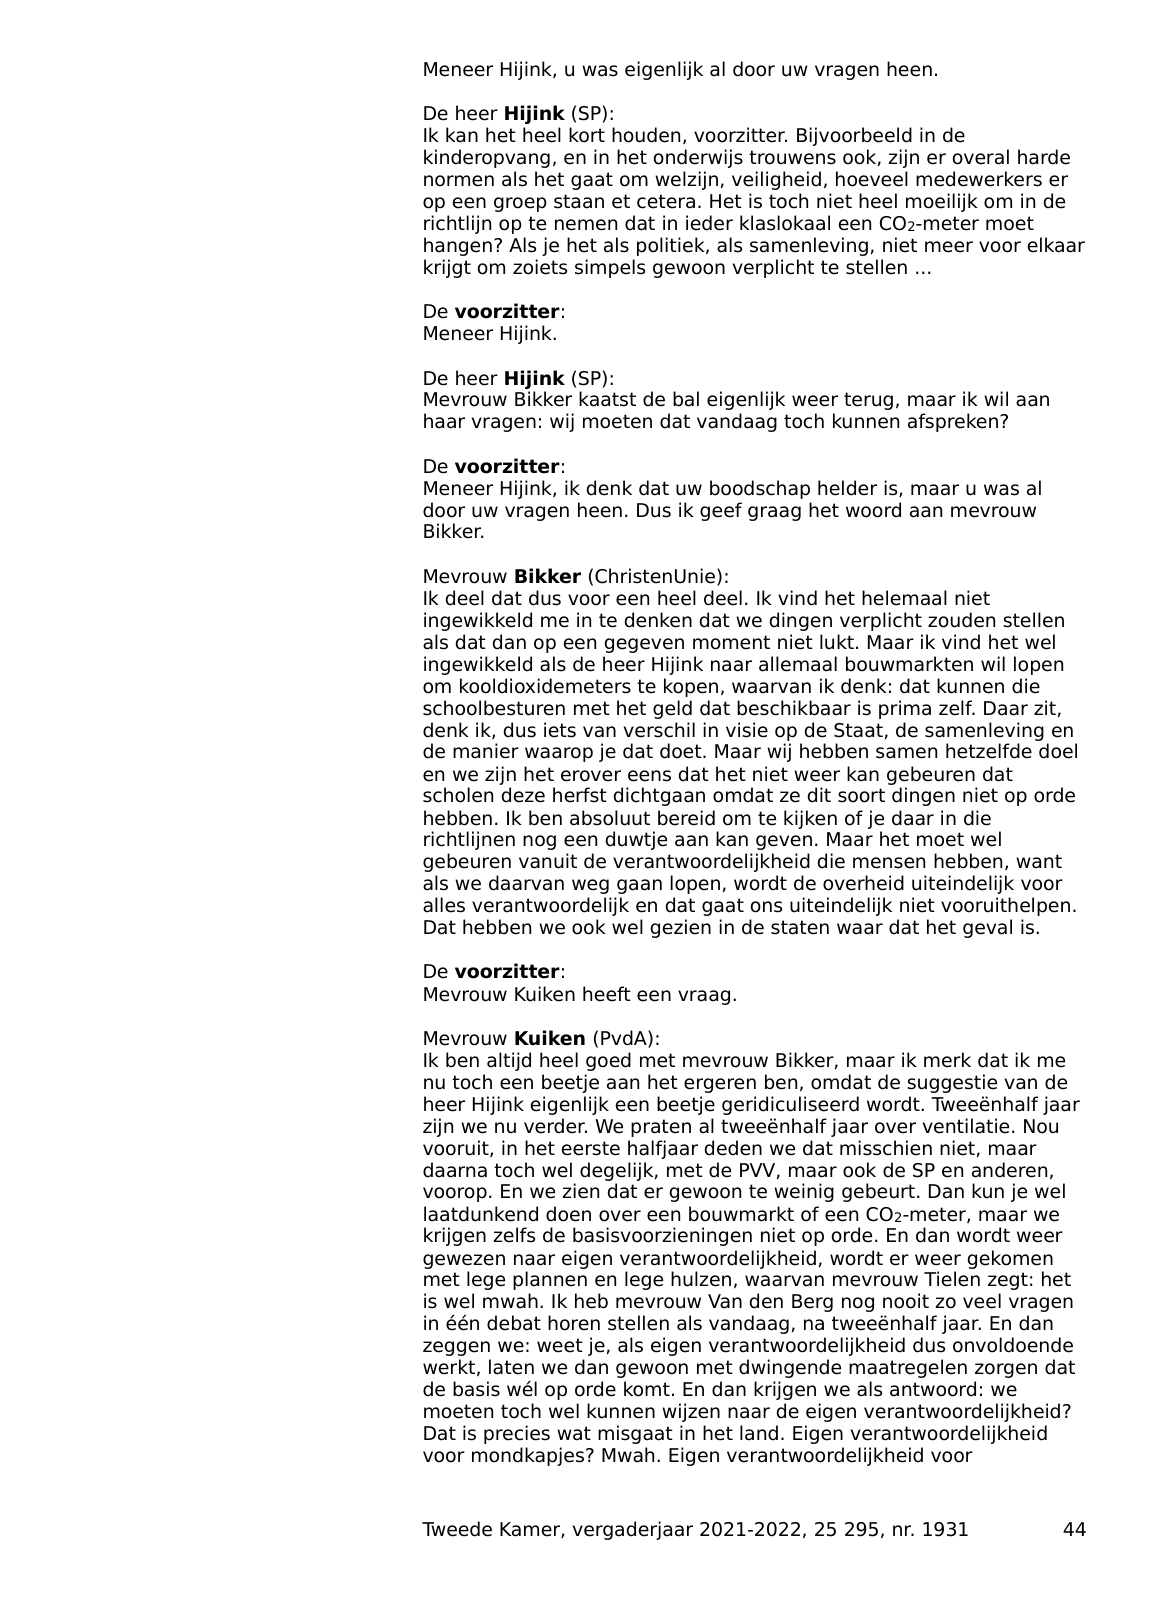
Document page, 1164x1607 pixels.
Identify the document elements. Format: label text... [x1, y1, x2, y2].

text Mevrouw Bikker kaatst de bal eigenlijk weer terug, maar ik wil aan haar vragen: wij moeten dat vandaag toch kunnen afspreken? [422, 389, 1087, 433]
text De heer Hijink (SP): [422, 367, 1087, 389]
text Meneer Hijink, u was eigenlijk al door uw vragen heen. [422, 59, 1087, 81]
text Mevrouw Kuiken (PvdA): [422, 1028, 1087, 1049]
text Mevrouw Bikker (ChristenUnie): [422, 566, 1087, 588]
text Meneer Hijink. [422, 323, 1087, 345]
text De voorzitter: [422, 456, 1087, 477]
text Ik kan het heel kort houden, voorzitter. Bijvoorbeeld in de kinderopvang, en in het onderwijs trouwens ook, zijn er overal harde normen als het gaat om welzijn, veiligheid, hoeveel medewerkers er op een groep staan et cetera. Het is toch niet heel moeilijk om in de richtlijn op te nemen dat in ieder klaslokaal een CO2-meter moet hangen? Als je het als politiek, als samenleving, niet meer voor elkaar krijgt om zoiets simpels gewoon verplicht te stellen ... [422, 125, 1087, 279]
text Mevrouw Kuiken heeft een vraag. [422, 983, 1087, 1005]
text Ik ben altijd heel goed met mevrouw Bikker, maar ik merk dat ik me nu toch een beetje aan het ergeren ben, omdat de suggestie van de heer Hijink eigenlijk een beetje geridiculiseerd wordt. Tweeënhalf jaar zijn we nu verder. We praten al tweeënhalf jaar over ventilatie. Nou vooruit, in het eerste halfjaar deden we dat misschien niet, maar daarna toch wel degelijk, met de PVV, maar ook de SP en anderen, voorop. En we zien dat er gewoon te weinig gebeurt. Dan kun je wel laatdunkend doen over een bouwmarkt of een CO2-meter, maar we krijgen zelfs de basisvoorzieningen niet op orde. En dan wordt weer gewezen naar eigen verantwoordelijkheid, wordt er weer gekomen met lege plannen en lege hulzen, waarvan mevrouw Tielen zegt: het is wel mwah. Ik heb mevrouw Van den Berg nog nooit zo veel vragen in één debat horen stellen als vandaag, na tweeënhalf jaar. En dan zeggen we: weet je, als eigen verantwoordelijkheid dus onvoldoende werkt, laten we dan gewoon met dwingende maatregelen zorgen dat de basis wél op orde komt. En dan krijgen we als antwoord: we moeten toch wel kunnen wijzen naar de eigen verantwoordelijkheid? Dat is precies wat misgaat in het land. Eigen verantwoordelijkheid voor mondkapjes? Mwah. Eigen verantwoordelijkheid voor [422, 1049, 1087, 1467]
text Ik deel dat dus voor een heel deel. Ik vind het helemaal niet ingewikkeld me in te denken dat we dingen verplicht zouden stellen als dat dan op een gegeven moment niet lukt. Maar ik vind het wel ingewikkeld als de heer Hijink naar allemaal bouwmarkten wil lopen om kooldioxidemeters te kopen, waarvan ik denk: dat kunnen die schoolbesturen met het geld dat beschikbaar is prima zelf. Daar zit, denk ik, dus iets van verschil in visie op de Staat, de samenleving en de manier waarop je dat doet. Maar wij hebben samen hetzelfde doel en we zijn het erover eens dat het niet weer kan gebeuren dat scholen deze herfst dichtgaan omdat ze dit soort dingen niet op orde hebben. Ik ben absoluut bereid om te kijken of je daar in die richtlijnen nog een duwtje aan kan geven. Maar het moet wel gebeuren vanuit de verantwoordelijkheid die mensen hebben, want als we daarvan weg gaan lopen, wordt de overheid uiteindelijk voor alles verantwoordelijk en dat gaat ons uiteindelijk niet vooruithelpen. Dat hebben we ook wel gezien in de staten waar dat het geval is. [422, 588, 1087, 939]
text De voorzitter: [422, 301, 1087, 323]
text De heer Hijink (SP): [422, 103, 1087, 125]
text Meneer Hijink, ik denk dat uw boodschap helder is, maar u was al door uw vragen heen. Dus ik geef graag het woord aan mevrouw Bikker. [422, 477, 1087, 543]
text De voorzitter: [422, 961, 1087, 983]
